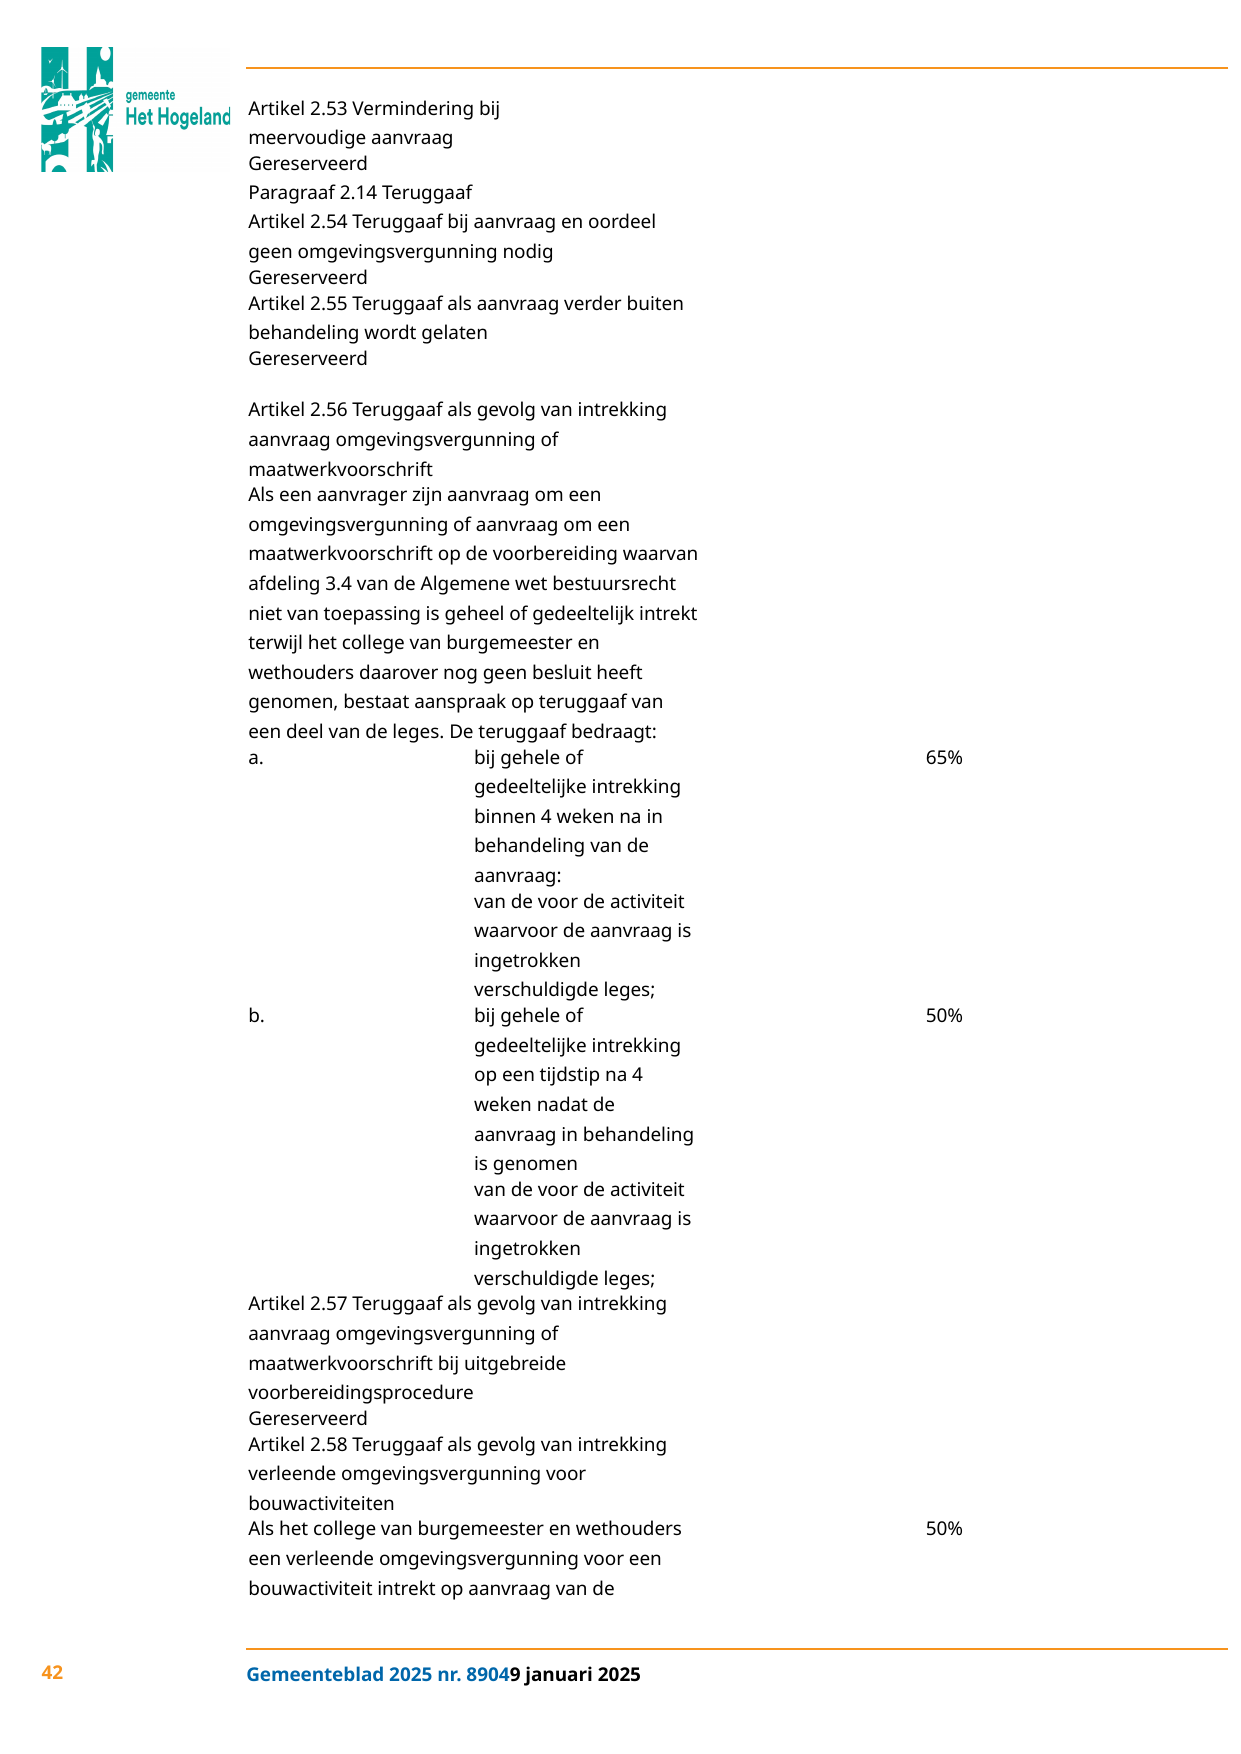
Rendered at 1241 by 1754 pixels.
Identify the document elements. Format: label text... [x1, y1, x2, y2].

table_cell 50% [926, 1003, 1152, 1176]
table_cell [248, 371, 700, 397]
table_cell [700, 1431, 926, 1516]
table_cell Artikel 2.55 Teruggaaf als aanvraag verder buiten behandeling wordt gelaten [248, 290, 700, 345]
table_cell b. [248, 1003, 474, 1291]
table_cell Gereserveerd [248, 345, 700, 371]
table_cell [850, 150, 1152, 176]
table_cell [700, 1516, 926, 1601]
table_cell Als een aanvrager zijn aanvraag om een omgevingsvergunning of aanvraag om een maatwerkvoorschrift op de voorbereiding waarvan afdeling 3.4 van de Algemene wet bestuursrecht niet van toepassing is geheel of gedeeltelijk intrekt terwijl het college van burgemeester en wethouders daarover nog geen besluit heeft genomen, bestaat aanspraak op teruggaaf van een deel van de leges. De teruggaaf bedraagt: [248, 481, 700, 744]
table_cell 65% [926, 744, 1152, 888]
table_cell [926, 1176, 1152, 1291]
table_cell Gereserveerd [248, 264, 700, 290]
table_cell [700, 744, 926, 888]
table_cell [700, 1003, 926, 1176]
table_cell bij gehele of gedeeltelijke intrekking op een tijdstip na 4 weken nadat de aanvraag in behandeling is genomen [474, 1003, 700, 1176]
table_cell [700, 1405, 926, 1431]
table_cell [549, 150, 850, 176]
text Paragraaf 2.14 Teruggaaf [248, 179, 1152, 205]
table_cell Artikel 2.58 Teruggaaf als gevolg van intrekking verleende omgevingsvergunning voor bouwactiviteiten [248, 1431, 700, 1516]
table_cell [926, 1431, 1152, 1516]
table_cell bij gehele of gedeeltelijke intrekking binnen 4 weken na in behandeling van de aanvraag: [474, 744, 700, 888]
table_cell 50% [926, 1516, 1152, 1601]
table_cell [926, 345, 1152, 371]
table_cell [700, 371, 926, 397]
table_cell [700, 290, 926, 345]
table_header Artikel 2.54 Teruggaaf bij aanvraag en oordeel geen omgevingsvergunning nodig [248, 209, 700, 264]
table_header [850, 95, 1152, 150]
table_header [549, 95, 850, 150]
table_cell Artikel 2.56 Teruggaaf als gevolg van intrekking aanvraag omgevingsvergunning of maatwerkvoorschrift [248, 397, 700, 481]
table_cell [700, 264, 926, 290]
table_cell [926, 371, 1152, 397]
table_cell [926, 290, 1152, 345]
table_cell [926, 1405, 1152, 1431]
table_cell [926, 264, 1152, 290]
table_cell Gereserveerd [248, 1405, 700, 1431]
table_cell [700, 1176, 926, 1291]
table_cell Gereserveerd [248, 150, 549, 176]
table_cell [926, 481, 1152, 744]
table_cell [926, 888, 1152, 1002]
picture [41, 47, 231, 172]
table_cell [700, 481, 926, 744]
table_cell Artikel 2.57 Teruggaaf als gevolg van intrekking aanvraag omgevingsvergunning of maatwerkvoorschrift bij uitgebreide voorbereidingsprocedure [248, 1291, 700, 1405]
table_header [926, 209, 1152, 264]
table_cell [926, 397, 1152, 481]
table_cell a. [248, 744, 474, 1002]
table_cell [700, 397, 926, 481]
table_cell [700, 345, 926, 371]
table_cell van de voor de activiteit waarvoor de aanvraag is ingetrokken verschuldigde leges; [474, 1176, 700, 1291]
table_cell [700, 888, 926, 1002]
table_header [700, 209, 926, 264]
table_cell Als het college van burgemeester en wethouders een verleende omgevingsvergunning voor een bouwactiviteit intrekt op aanvraag van de [248, 1516, 700, 1601]
table_header Artikel 2.53 Vermindering bij meervoudige aanvraag [248, 95, 549, 150]
table_cell van de voor de activiteit waarvoor de aanvraag is ingetrokken verschuldigde leges; [474, 888, 700, 1002]
table_cell [926, 1291, 1152, 1405]
table_cell [700, 1291, 926, 1405]
